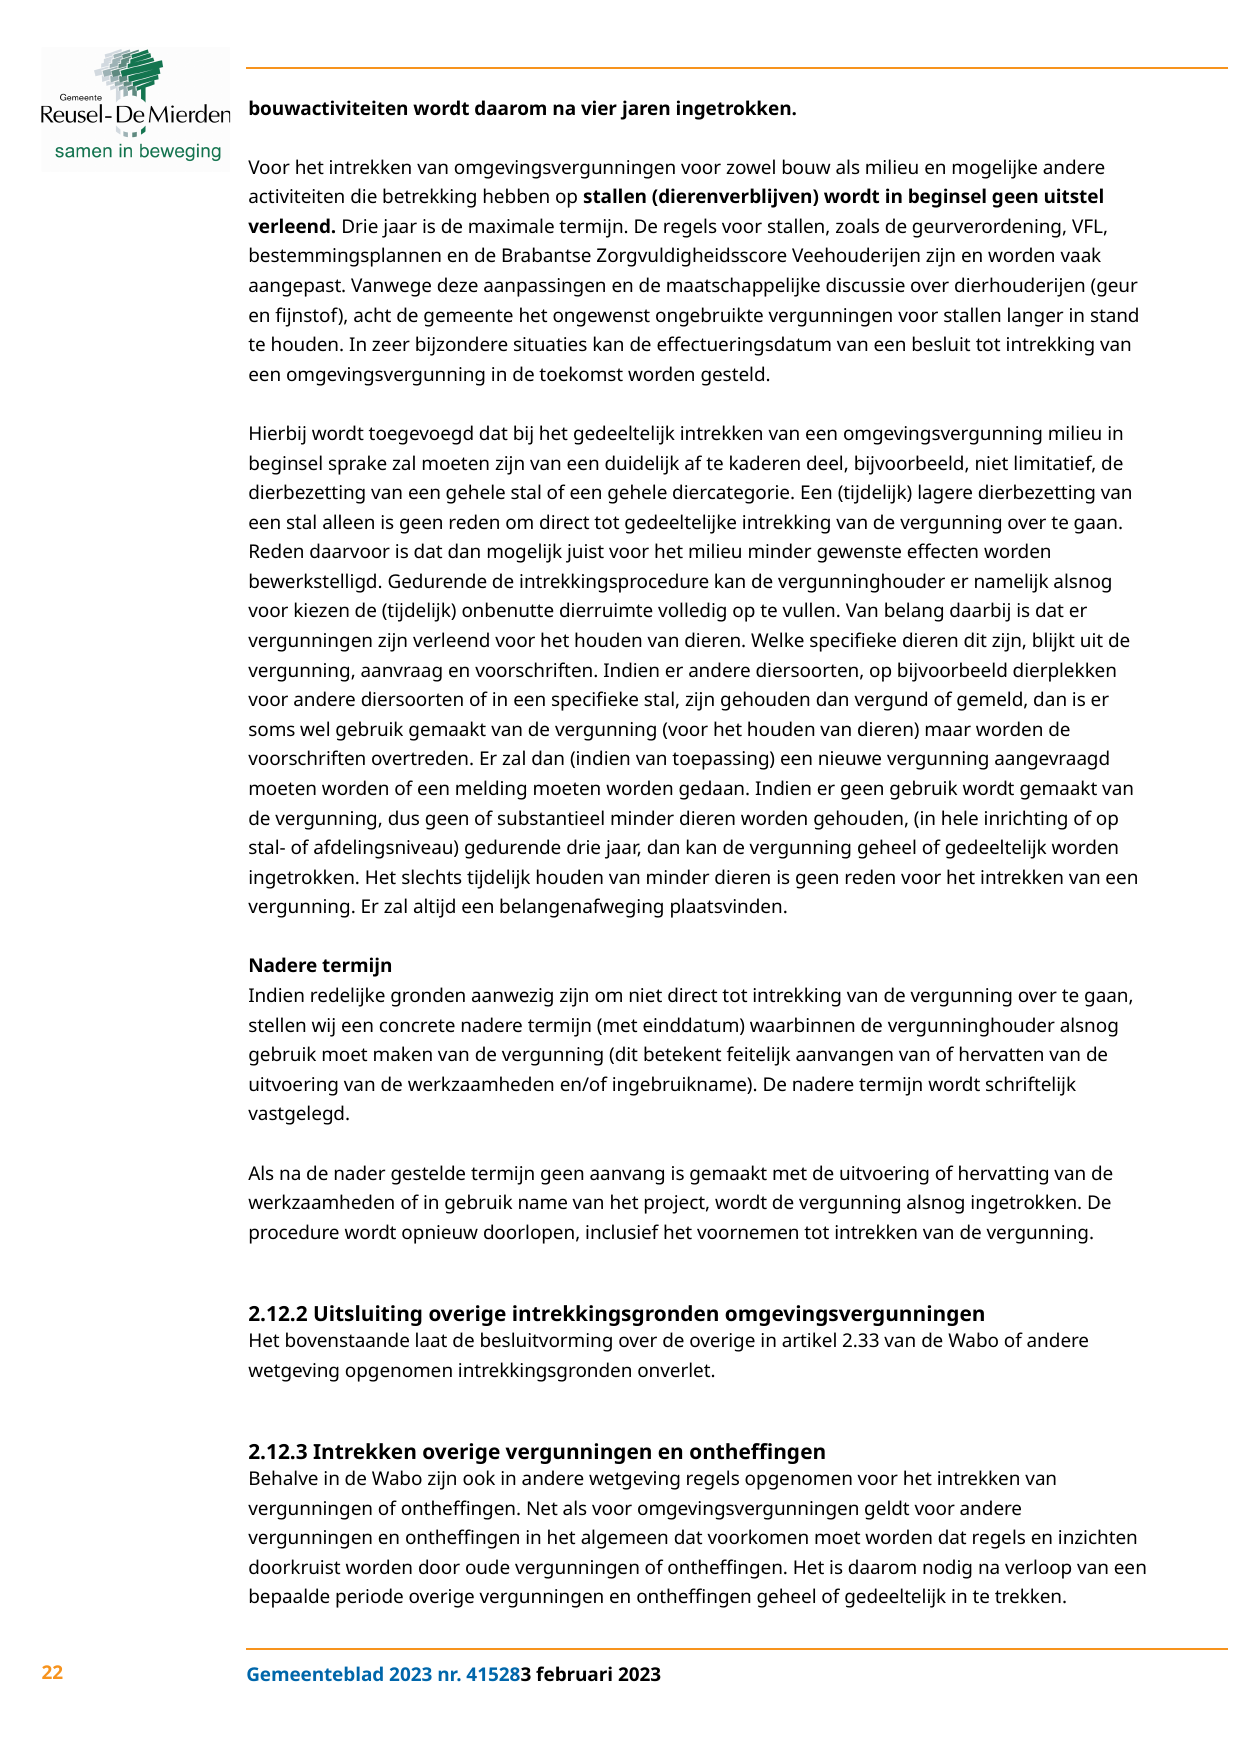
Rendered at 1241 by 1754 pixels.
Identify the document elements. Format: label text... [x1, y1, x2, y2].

text Het bovenstaande laat de besluitvorming over de overige in artikel 2.33 van de Wabo of andere wetgeving opgenomen intrekkingsgronden onverlet. [248, 1327, 1152, 1383]
text Hierbij wordt toegevoegd dat bij het gedeeltelijk intrekken van een omgevingsvergunning milieu in beginsel sprake zal moeten zijn van een duidelijk af te kaderen deel, bijvoorbeeld, niet limitatief, de dierbezetting van een gehele stal of een gehele diercategorie. Een (tijdelijk) lagere dierbezetting van een stal alleen is geen reden om direct tot gedeeltelijke intrekking van de vergunning over te gaan. Reden daarvoor is dat dan mogelijk juist voor het milieu minder gewenste effecten worden bewerkstelligd. Gedurende de intrekkingsprocedure kan de vergunninghouder er namelijk alsnog voor kiezen de (tijdelijk) onbenutte dierruimte volledig op te vullen. Van belang daarbij is dat er vergunningen zijn verleend voor het houden van dieren. Welke specifieke dieren dit zijn, blijkt uit de vergunning, aanvraag en voorschriften. Indien er andere diersoorten, op bijvoorbeeld dierplekken voor andere diersoorten of in een specifieke stal, zijn gehouden dan vergund of gemeld, dan is er soms wel gebruik gemaakt van de vergunning (voor het houden van dieren) maar worden de voorschriften overtreden. Er zal dan (indien van toepassing) een nieuwe vergunning aangevraagd moeten worden of een melding moeten worden gedaan. Indien er geen gebruik wordt gemaakt van de vergunning, dus geen of substantieel minder dieren worden gehouden, (in hele inrichting of op stal- of afdelingsniveau) gedurende drie jaar, dan kan de vergunning geheel of gedeeltelijk worden ingetrokken. Het slechts tijdelijk houden van minder dieren is geen reden voor het intrekken van een vergunning. Er zal altijd een belangenafweging plaatsvinden. [248, 420, 1152, 919]
text Nadere termijn [248, 953, 1152, 978]
text Behalve in de Wabo zijn ook in andere wetgeving regels opgenomen voor het intrekken van vergunningen of ontheffingen. Net als voor omgevingsvergunningen geldt voor andere vergunningen en ontheffingen in het algemeen dat voorkomen moet worden dat regels en inzichten doorkruist worden door oude vergunningen of ontheffingen. Het is daarom nodig na verloop van een bepaalde periode overige vergunningen en ontheffingen geheel of gedeeltelijk in te trekken. [248, 1465, 1152, 1609]
text Voor het intrekken van omgevingsvergunningen voor zowel bouw als milieu en mogelijke andere activiteiten die betrekking hebben op stallen (dierenverblijven) wordt in beginsel geen uitstel verleend. Drie jaar is de maximale termijn. De regels voor stallen, zoals de geurverordening, VFL, bestemmingsplannen en de Brabantse Zorgvuldigheidsscore Veehouderijen zijn en worden vaak aangepast. Vanwege deze aanpassingen en de maatschappelijke discussie over dierhouderijen (geur en fijnstof), acht de gemeente het ongewenst ongebruikte vergunningen voor stallen langer in stand te houden. In zeer bijzondere situaties kan de effectueringsdatum van een besluit tot intrekking van een omgevingsvergunning in de toekomst worden gesteld. [248, 154, 1152, 387]
text bouwactiviteiten wordt daarom na vier jaren ingetrokken. [248, 95, 1152, 121]
text 2.12.2 Uitsluiting overige intrekkingsgronden omgevingsvergunningen [248, 1299, 1152, 1327]
text Als na de nader gestelde termijn geen aanvang is gemaakt met de uitvoering of hervatting van de werkzaamheden of in gebruik name van het project, wordt de vergunning alsnog ingetrokken. De procedure wordt opnieuw doorlopen, inclusief het voornemen tot intrekken van de vergunning. [248, 1160, 1152, 1245]
text Indien redelijke gronden aanwezig zijn om niet direct tot intrekking van de vergunning over te gaan, stellen wij een concrete nadere termijn (met einddatum) waarbinnen de vergunninghouder alsnog gebruik moet maken van de vergunning (dit betekent feitelijk aanvangen van of hervatten van de uitvoering van de werkzaamheden en/of ingebruikname). De nadere termijn wordt schriftelijk vastgelegd. [248, 982, 1152, 1126]
text 2.12.3 Intrekken overige vergunningen en ontheffingen [248, 1437, 1152, 1465]
picture [41, 47, 231, 172]
